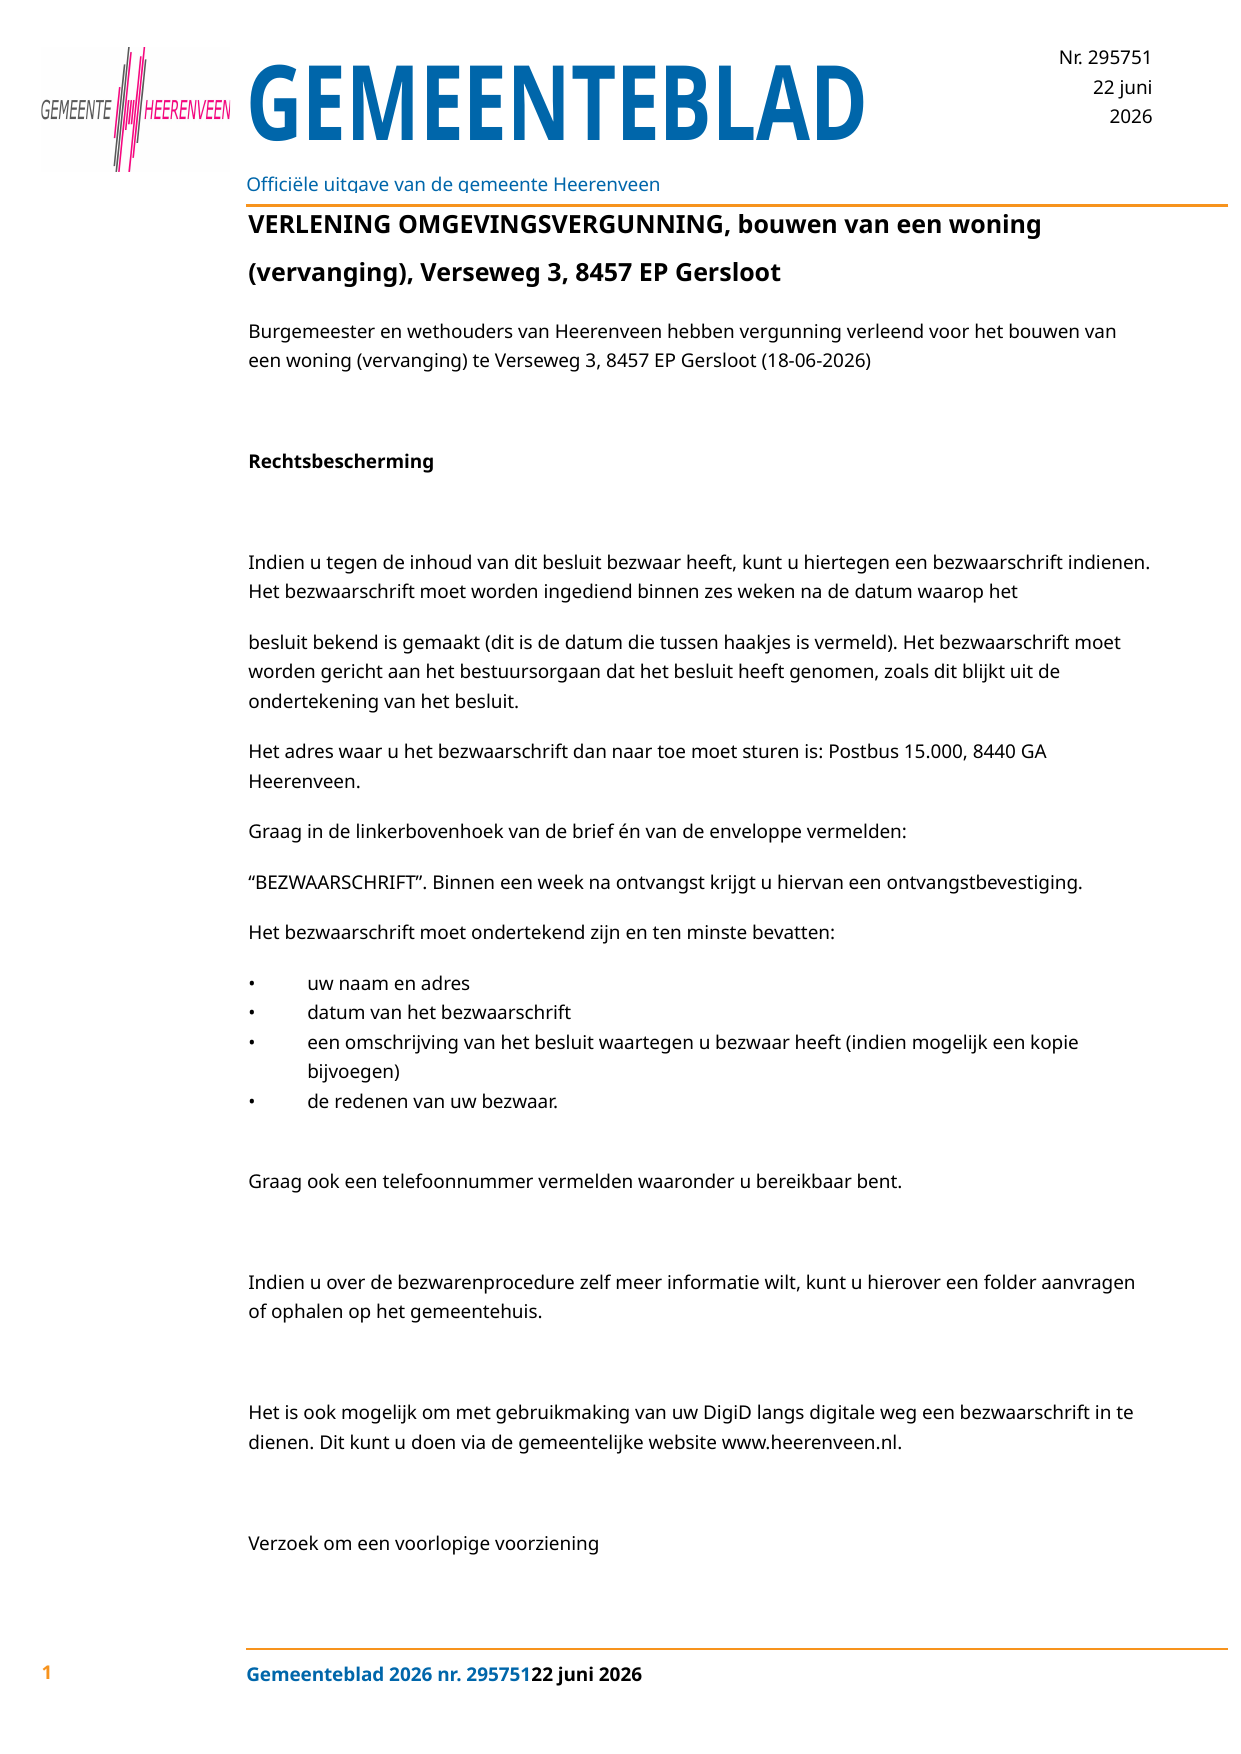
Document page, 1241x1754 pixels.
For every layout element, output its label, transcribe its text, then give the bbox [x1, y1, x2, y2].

list uw naam en adres [248, 970, 1152, 996]
text Indien u over de bezwarenprocedure zelf meer informatie wilt, kunt u hierover een folder aanvragen of ophalen op het gemeentehuis. [248, 1269, 1152, 1324]
text Graag in de linkerbovenhoek van de brief én van de enveloppe vermelden: [248, 819, 1152, 844]
list de redenen van uw bezwaar. [248, 1088, 1152, 1114]
text Graag ook een telefoonnummer vermelden waaronder u bereikbaar bent. [248, 1168, 1152, 1194]
text “BEZWAARSCHRIFT”. Binnen een week na ontvangst krijgt u hiervan een ontvangstbevestiging. [248, 869, 1152, 895]
list datum van het bezwaarschrift [248, 999, 1152, 1025]
text besluit bekend is gemaakt (dit is de datum die tussen haakjes is vermeld). Het bezwaarschrift moet worden gericht aan het bestuursorgaan dat het besluit heeft genomen, zoals dit blijkt uit de ondertekening van het besluit. [248, 629, 1152, 714]
text Het is ook mogelijk om met gebruikmaking van uw DigiD langs digitale weg een bezwaarschrift in te dienen. Dit kunt u doen via de gemeentelijke website www.heerenveen.nl. [248, 1399, 1152, 1455]
text Verzoek om een voorlopige voorziening [248, 1530, 1152, 1556]
list een omschrijving van het besluit waartegen u bezwaar heeft (indien mogelijk een kopie bijvoegen) [248, 1029, 1152, 1084]
text Het adres waar u het bezwaarschrift dan naar toe moet sturen is: Postbus 15.000, 8440 GA Heerenveen. [248, 739, 1152, 794]
text Burgemeester en wethouders van Heerenveen hebben vergunning verleend voor het bouwen van een woning (vervanging) te Verseweg 3, 8457 EP Gersloot (18-06-2026) [248, 318, 1152, 373]
text Indien u tegen de inhoud van dit besluit bezwaar heeft, kunt u hiertegen een bezwaarschrift indienen. Het bezwaarschrift moet worden ingediend binnen zes weken na de datum waarop het [248, 549, 1152, 604]
text VERLENING OMGEVINGSVERGUNNING, bouwen van een woning (vervanging), Verseweg 3, 8457 EP Gersloot [248, 207, 1152, 288]
text Het bezwaarschrift moet ondertekend zijn en ten minste bevatten: [248, 919, 1152, 945]
text Rechtsbescherming [248, 448, 1152, 474]
picture [41, 47, 231, 172]
